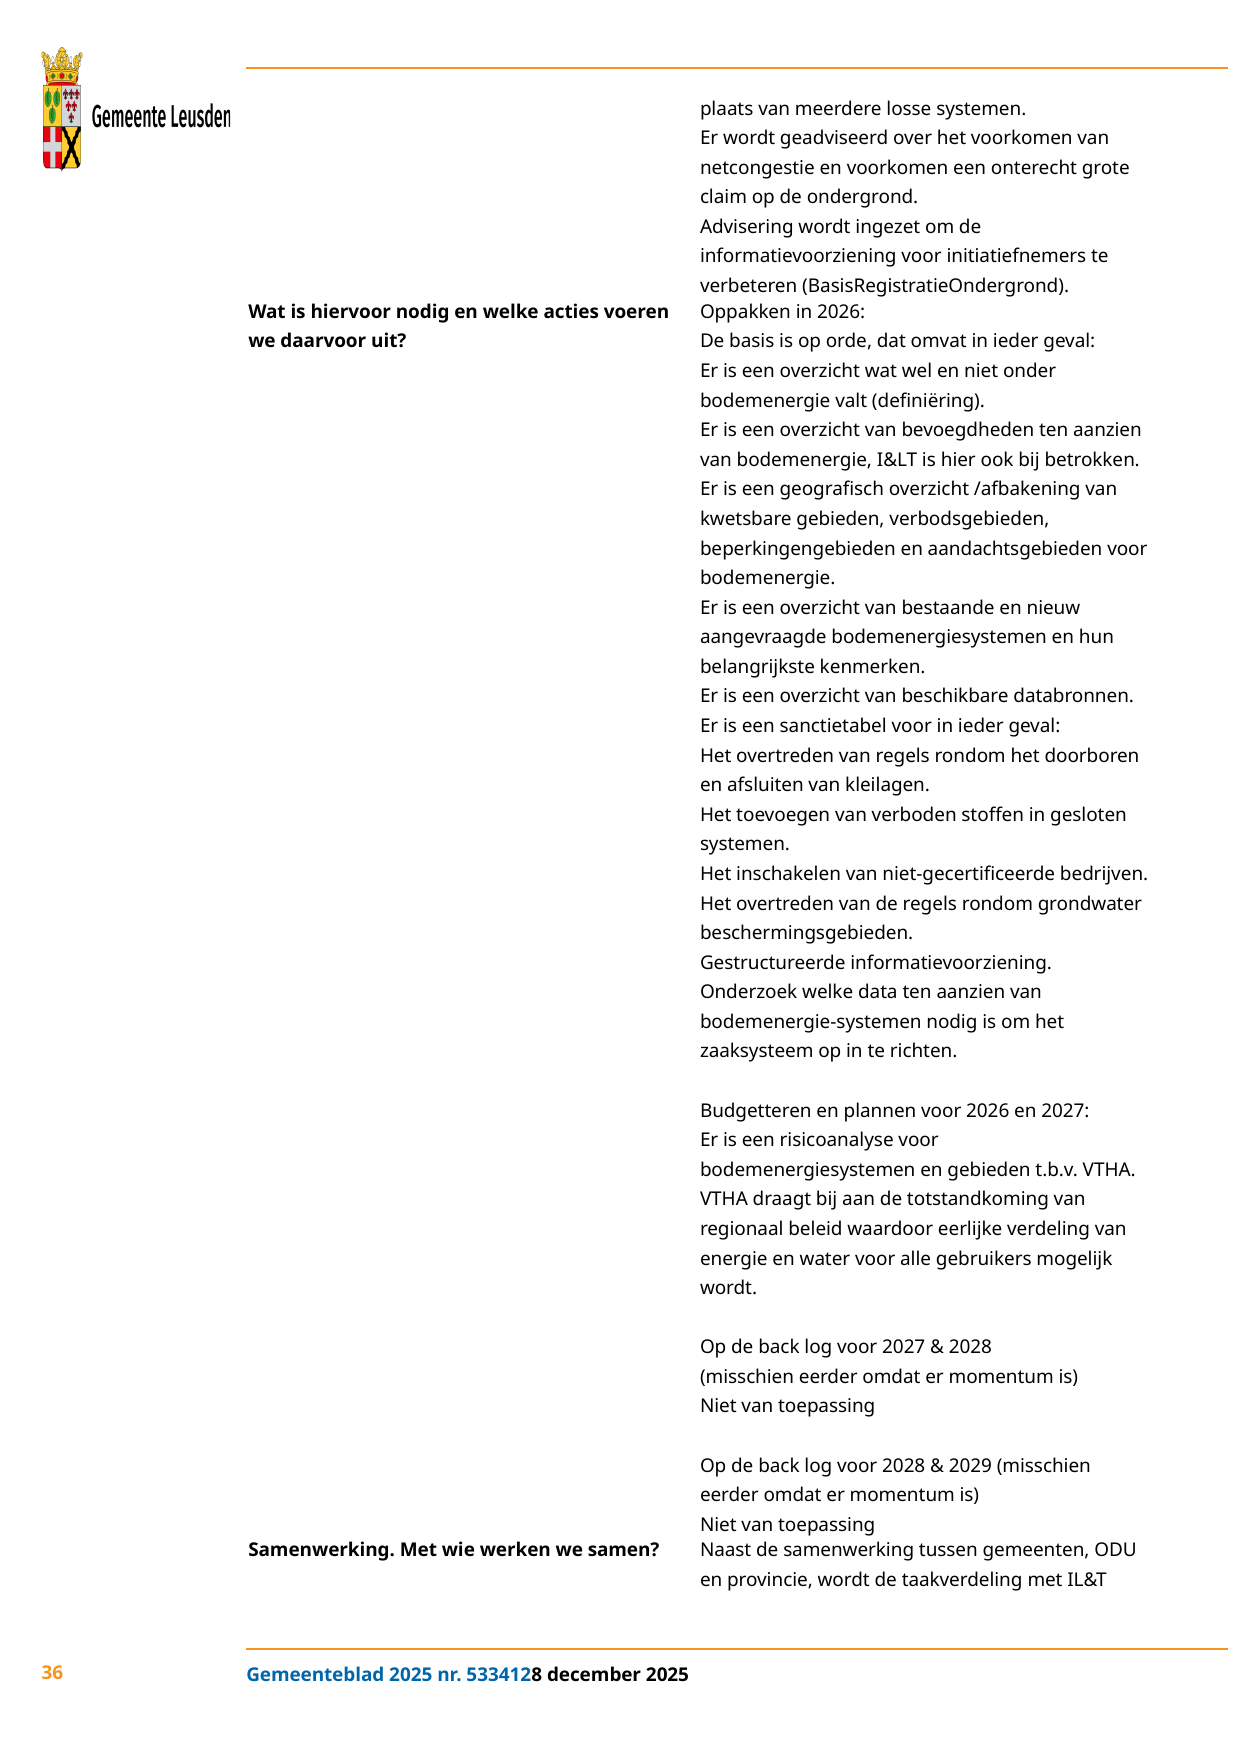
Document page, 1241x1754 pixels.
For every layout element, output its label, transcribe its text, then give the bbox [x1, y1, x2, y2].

table_cell Naast de samenwerking tussen gemeenten, ODU en provincie, wordt de taakverdeling met IL&T [700, 1537, 1152, 1592]
table_cell Oppakken in 2026: De basis is op orde, dat omvat in ieder geval: Er is een overzicht wat wel en niet onder bodemenergie valt (definiëring). Er is een overzicht van bevoegdheden ten aanzien van bodemenergie, I&LT is hier ook bij betrokken. Er is een geografisch overzicht /afbakening van kwetsbare gebieden, verbodsgebieden, beperkingengebieden en aandachtsgebieden voor bodemenergie. Er is een overzicht van bestaande en nieuw aangevraagde bodemenergiesystemen en hun belangrijkste kenmerken. Er is een overzicht van beschikbare databronnen. Er is een sanctietabel voor in ieder geval: Het overtreden van regels rondom het doorboren en afsluiten van kleilagen. Het toevoegen van verboden stoffen in gesloten systemen. Het inschakelen van niet-gecertificeerde bedrijven. Het overtreden van de regels rondom grondwater beschermingsgebieden. Gestructureerde informatievoorziening. Onderzoek welke data ten aanzien van bodemenergie-systemen nodig is om het zaaksysteem op in te richten. Budgetteren en plannen voor 2026 en 2027: Er is een risicoanalyse voor bodemenergiesystemen en gebieden t.b.v. VTHA. VTHA draagt bij aan de totstandkoming van regionaal beleid waardoor eerlijke verdeling van energie en water voor alle gebruikers mogelijk wordt. Op de back log voor 2027 & 2028 (misschien eerder omdat er momentum is) Niet van toepassing Op de back log voor 2028 & 2029 (misschien eerder omdat er momentum is) Niet van toepassing [700, 298, 1152, 1537]
picture [41, 47, 231, 172]
table_cell plaats van meerdere losse systemen. Er wordt geadviseerd over het voorkomen van netcongestie en voorkomen een onterecht grote claim op de ondergrond. Advisering wordt ingezet om de informatievoorziening voor initiatiefnemers te verbeteren (BasisRegistratieOndergrond). [700, 95, 1152, 298]
table_cell [248, 95, 700, 298]
table_cell Wat is hiervoor nodig en welke acties voeren we daarvoor uit? [248, 298, 700, 1537]
table_cell Samenwerking. Met wie werken we samen? [248, 1537, 700, 1592]
